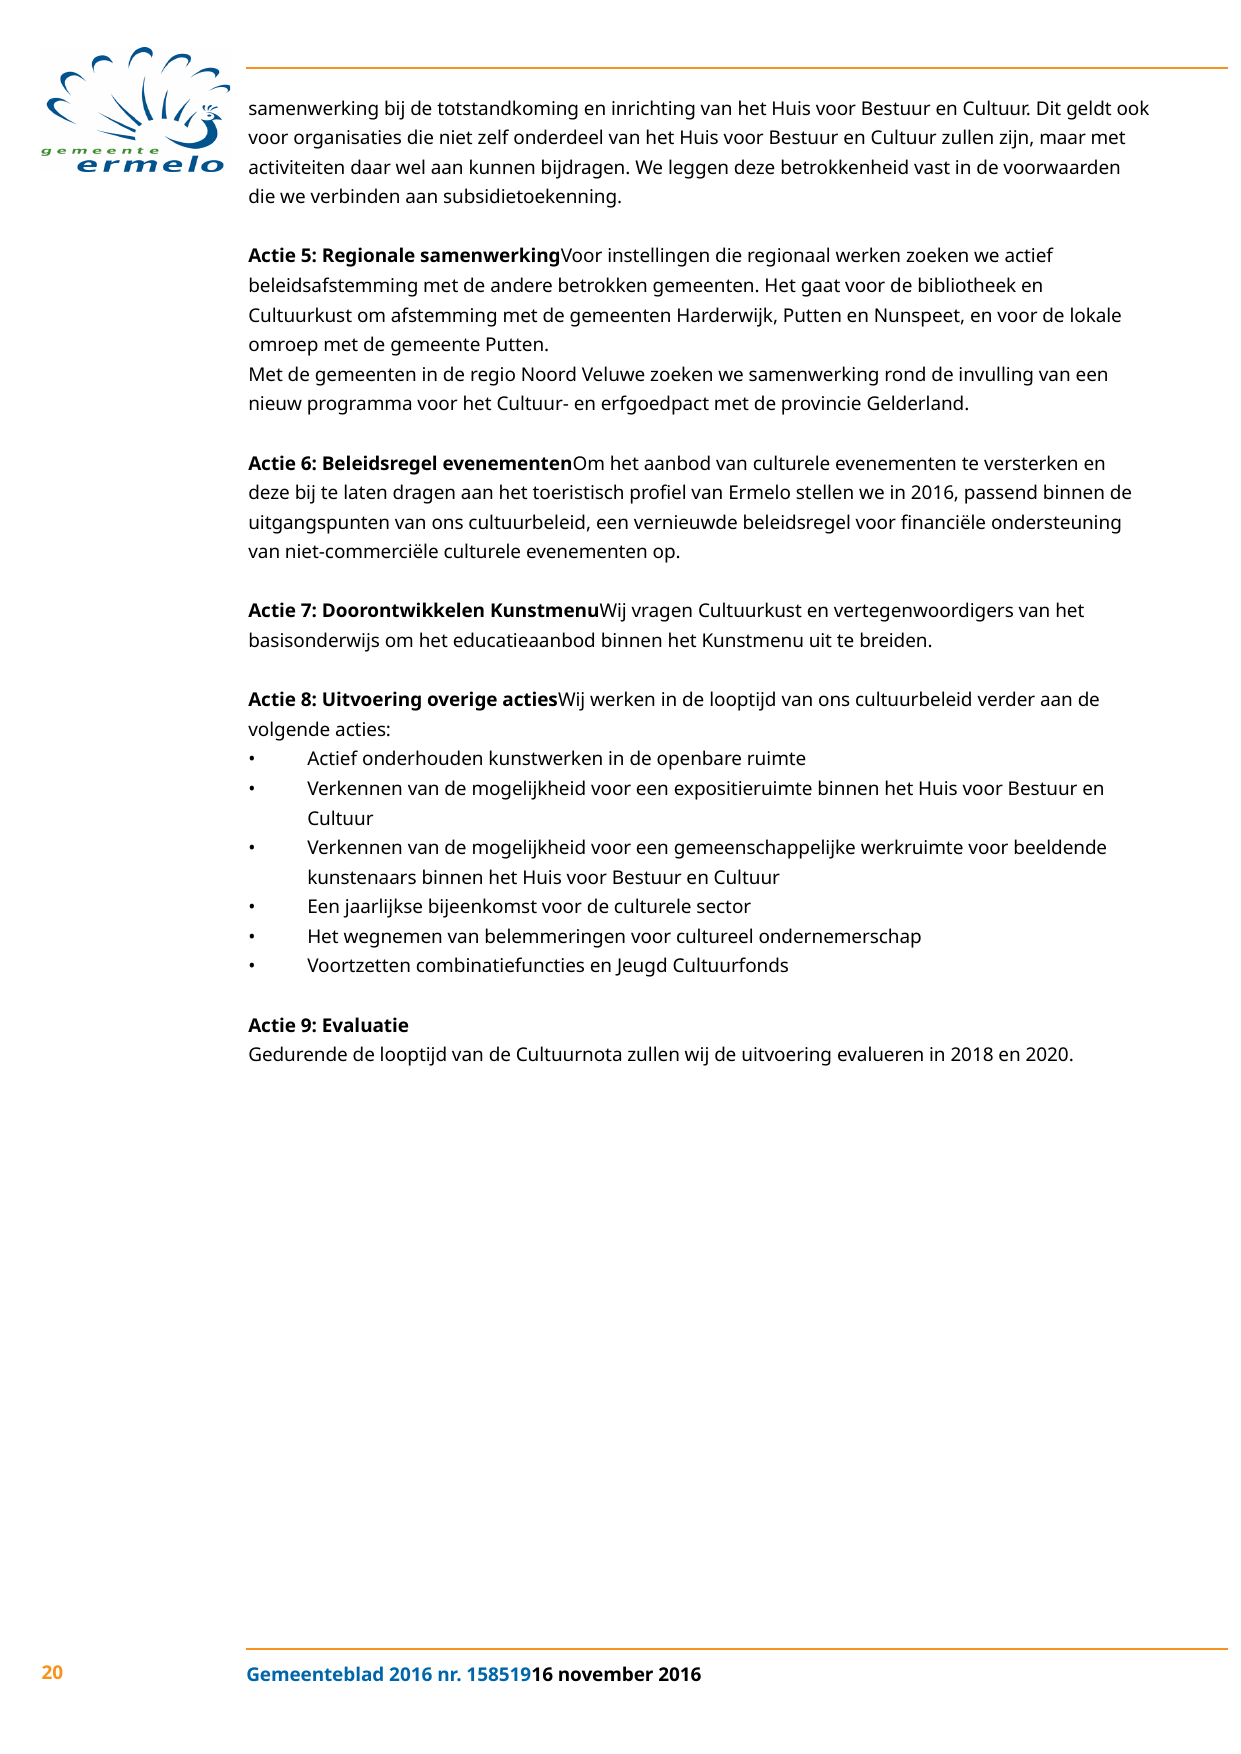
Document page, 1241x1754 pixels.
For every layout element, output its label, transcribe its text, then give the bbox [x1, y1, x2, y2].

picture [41, 47, 231, 172]
list Verkennen van de mogelijkheid voor een gemeenschappelijke werkruimte voor beeldende kunstenaars binnen het Huis voor Bestuur en Cultuur [248, 834, 1152, 890]
text Actie 8: Uitvoering overige actiesWij werken in de looptijd van ons cultuurbeleid verder aan de volgende acties: [248, 686, 1152, 742]
list Verkennen van de mogelijkheid voor een expositieruimte binnen het Huis voor Bestuur en Cultuur [248, 775, 1152, 831]
text Actie 9: Evaluatie [248, 1012, 1152, 1038]
text Actie 6: Beleidsregel evenementenOm het aanbod van culturele evenementen te versterken en deze bij te laten dragen aan het toeristisch profiel van Ermelo stellen we in 2016, passend binnen de uitgangspunten van ons cultuurbeleid, een vernieuwde beleidsregel voor financiële ondersteuning van niet-commerciële culturele evenementen op. [248, 450, 1152, 564]
text Gedurende de looptijd van de Cultuurnota zullen wij de uitvoering evalueren in 2018 en 2020. [248, 1041, 1152, 1067]
text Met de gemeenten in de regio Noord Veluwe zoeken we samenwerking rond de invulling van een nieuw programma voor het Cultuur- en erfgoedpact met de provincie Gelderland. [248, 361, 1152, 416]
list Een jaarlijkse bijeenkomst voor de culturele sector [248, 893, 1152, 919]
text samenwerking bij de totstandkoming en inrichting van het Huis voor Bestuur en Cultuur. Dit geldt ook voor organisaties die niet zelf onderdeel van het Huis voor Bestuur en Cultuur zullen zijn, maar met activiteiten daar wel aan kunnen bijdragen. We leggen deze betrokkenheid vast in de voorwaarden die we verbinden aan subsidietoekenning. [248, 95, 1152, 209]
text Actie 5: Regionale samenwerkingVoor instellingen die regionaal werken zoeken we actief beleidsafstemming met de andere betrokken gemeenten. Het gaat voor de bibliotheek en Cultuurkust om afstemming met de gemeenten Harderwijk, Putten en Nunspeet, en voor de lokale omroep met de gemeente Putten. [248, 243, 1152, 357]
list Het wegnemen van belemmeringen voor cultureel ondernemerschap [248, 923, 1152, 949]
list Voortzetten combinatiefuncties en Jeugd Cultuurfonds [248, 953, 1152, 978]
list Actief onderhouden kunstwerken in de openbare ruimte [248, 746, 1152, 771]
text Actie 7: Doorontwikkelen KunstmenuWij vragen Cultuurkust en vertegenwoordigers van het basisonderwijs om het educatieaanbod binnen het Kunstmenu uit te breiden. [248, 598, 1152, 653]
